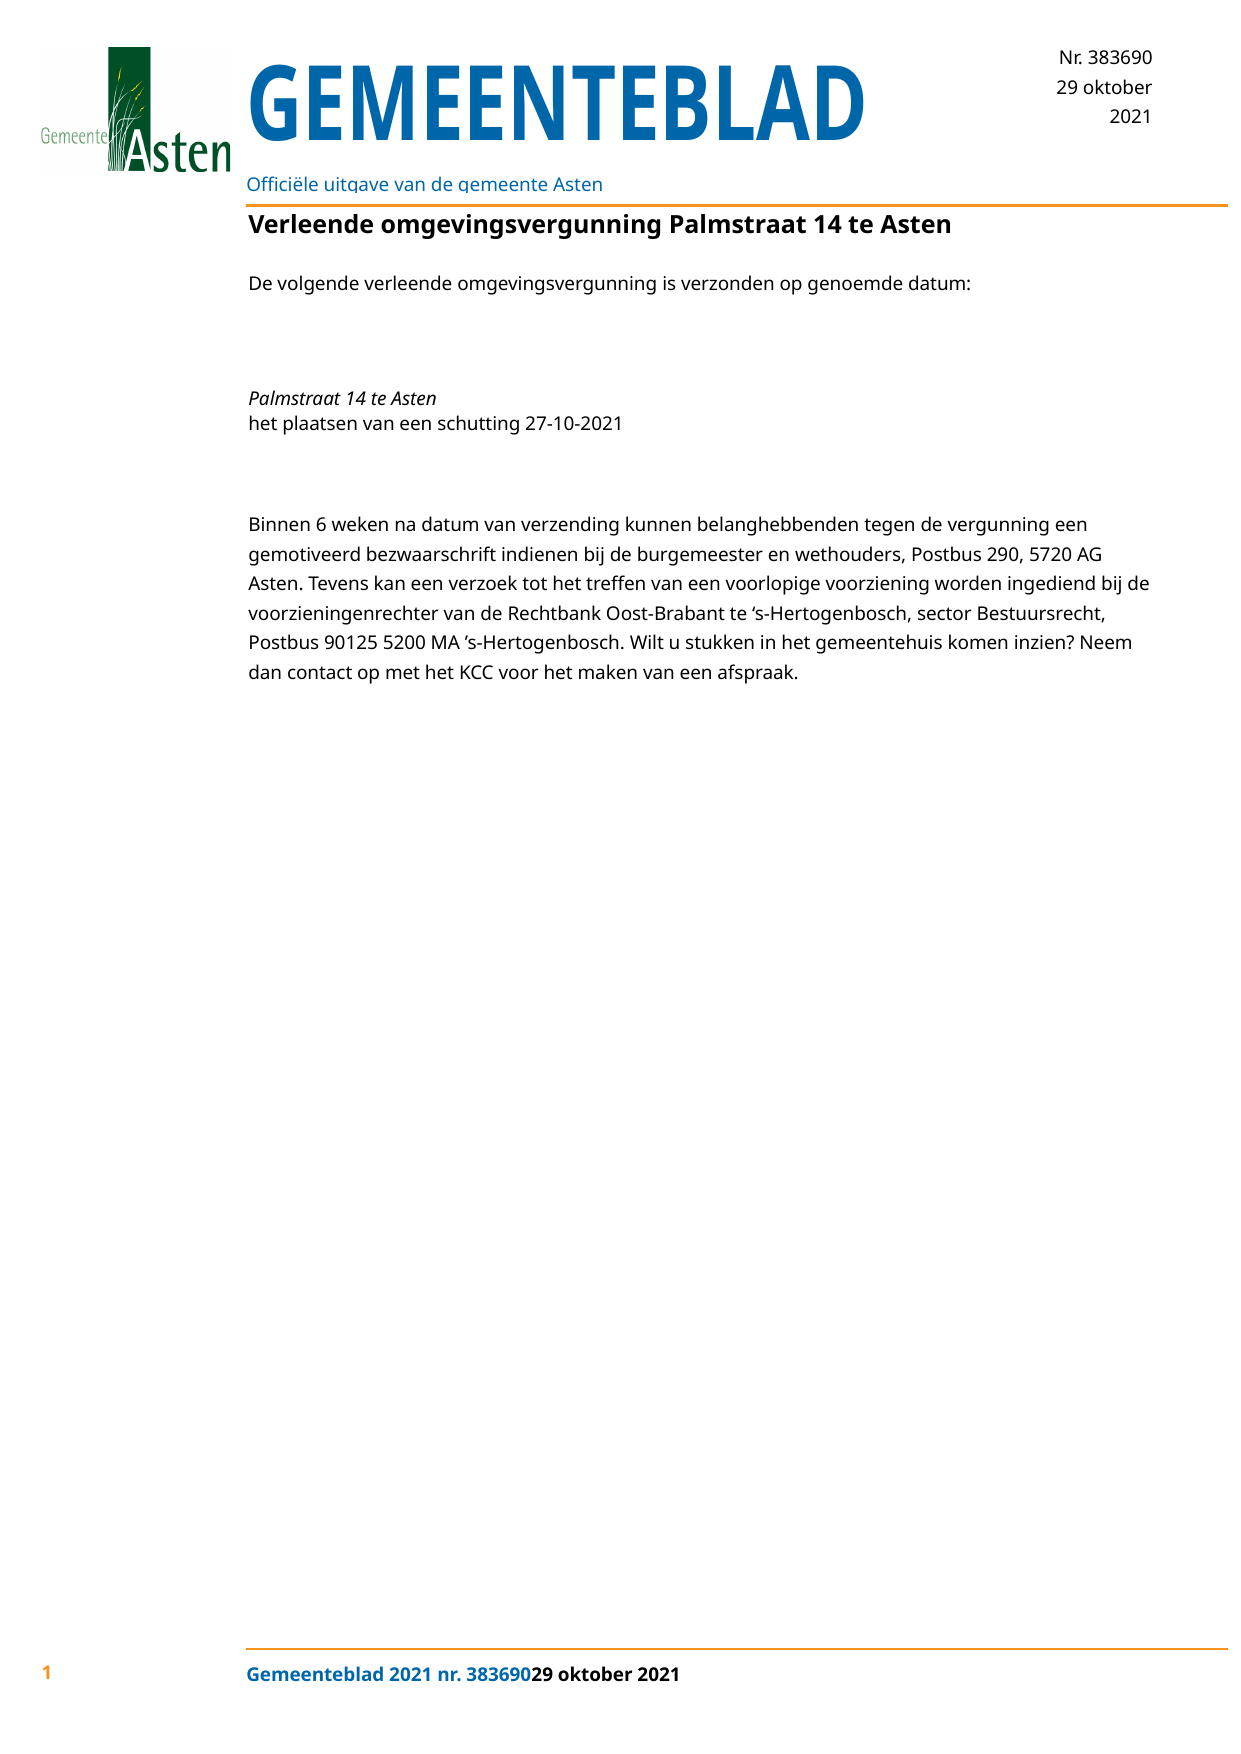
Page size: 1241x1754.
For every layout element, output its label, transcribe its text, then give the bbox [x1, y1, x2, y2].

text het plaatsen van een schutting 27-10-2021 [248, 410, 1152, 436]
text Verleende omgevingsvergunning Palmstraat 14 te Asten [248, 207, 1152, 241]
text Binnen 6 weken na datum van verzending kunnen belanghebbenden tegen de vergunning een gemotiveerd bezwaarschrift indienen bij de burgemeester en wethouders, Postbus 290, 5720 AG Asten. Tevens kan een verzoek tot het treffen van een voorlopige voorziening worden ingediend bij de voorzieningenrechter van de Rechtbank Oost-Brabant te ‘s-Hertogenbosch, sector Bestuursrecht, Postbus 90125 5200 MA ’s-Hertogenbosch. Wilt u stukken in het gemeentehuis komen inzien? Neem dan contact op met het KCC voor het maken van een afspraak. [248, 511, 1152, 685]
picture [41, 47, 231, 172]
text Palmstraat 14 te Asten [248, 385, 1152, 410]
text De volgende verleende omgevingsvergunning is verzonden op genoemde datum: [248, 270, 1152, 296]
